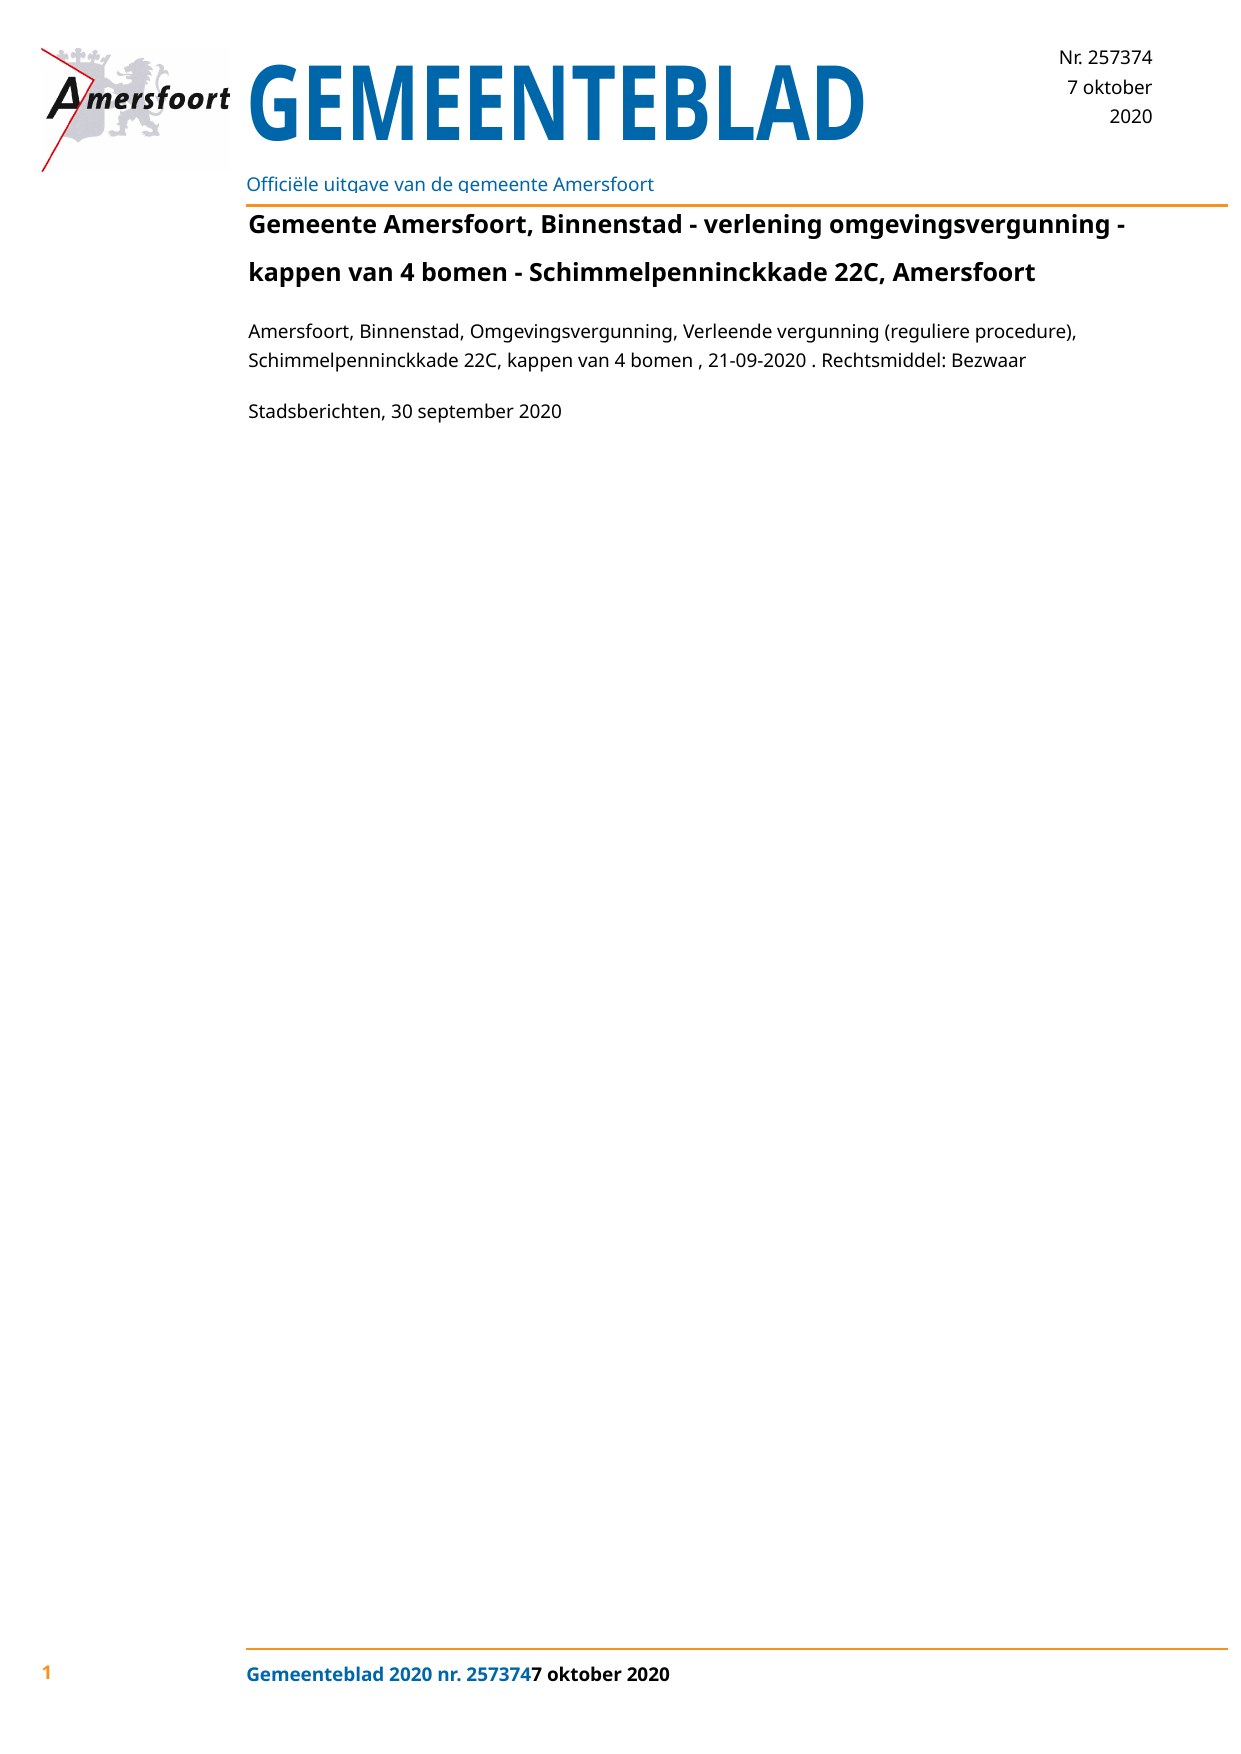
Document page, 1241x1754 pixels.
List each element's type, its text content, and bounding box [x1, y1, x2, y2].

text Stadsberichten, 30 september 2020 [248, 398, 1152, 424]
text Amersfoort, Binnenstad, Omgevingsvergunning, Verleende vergunning (reguliere procedure), Schimmelpenninckkade 22C, kappen van 4 bomen , 21-09-2020 . Rechtsmiddel: Bezwaar [248, 318, 1152, 373]
text Gemeente Amersfoort, Binnenstad - verlening omgevingsvergunning - kappen van 4 bomen - Schimmelpenninckkade 22C, Amersfoort [248, 207, 1152, 288]
picture [41, 47, 231, 172]
